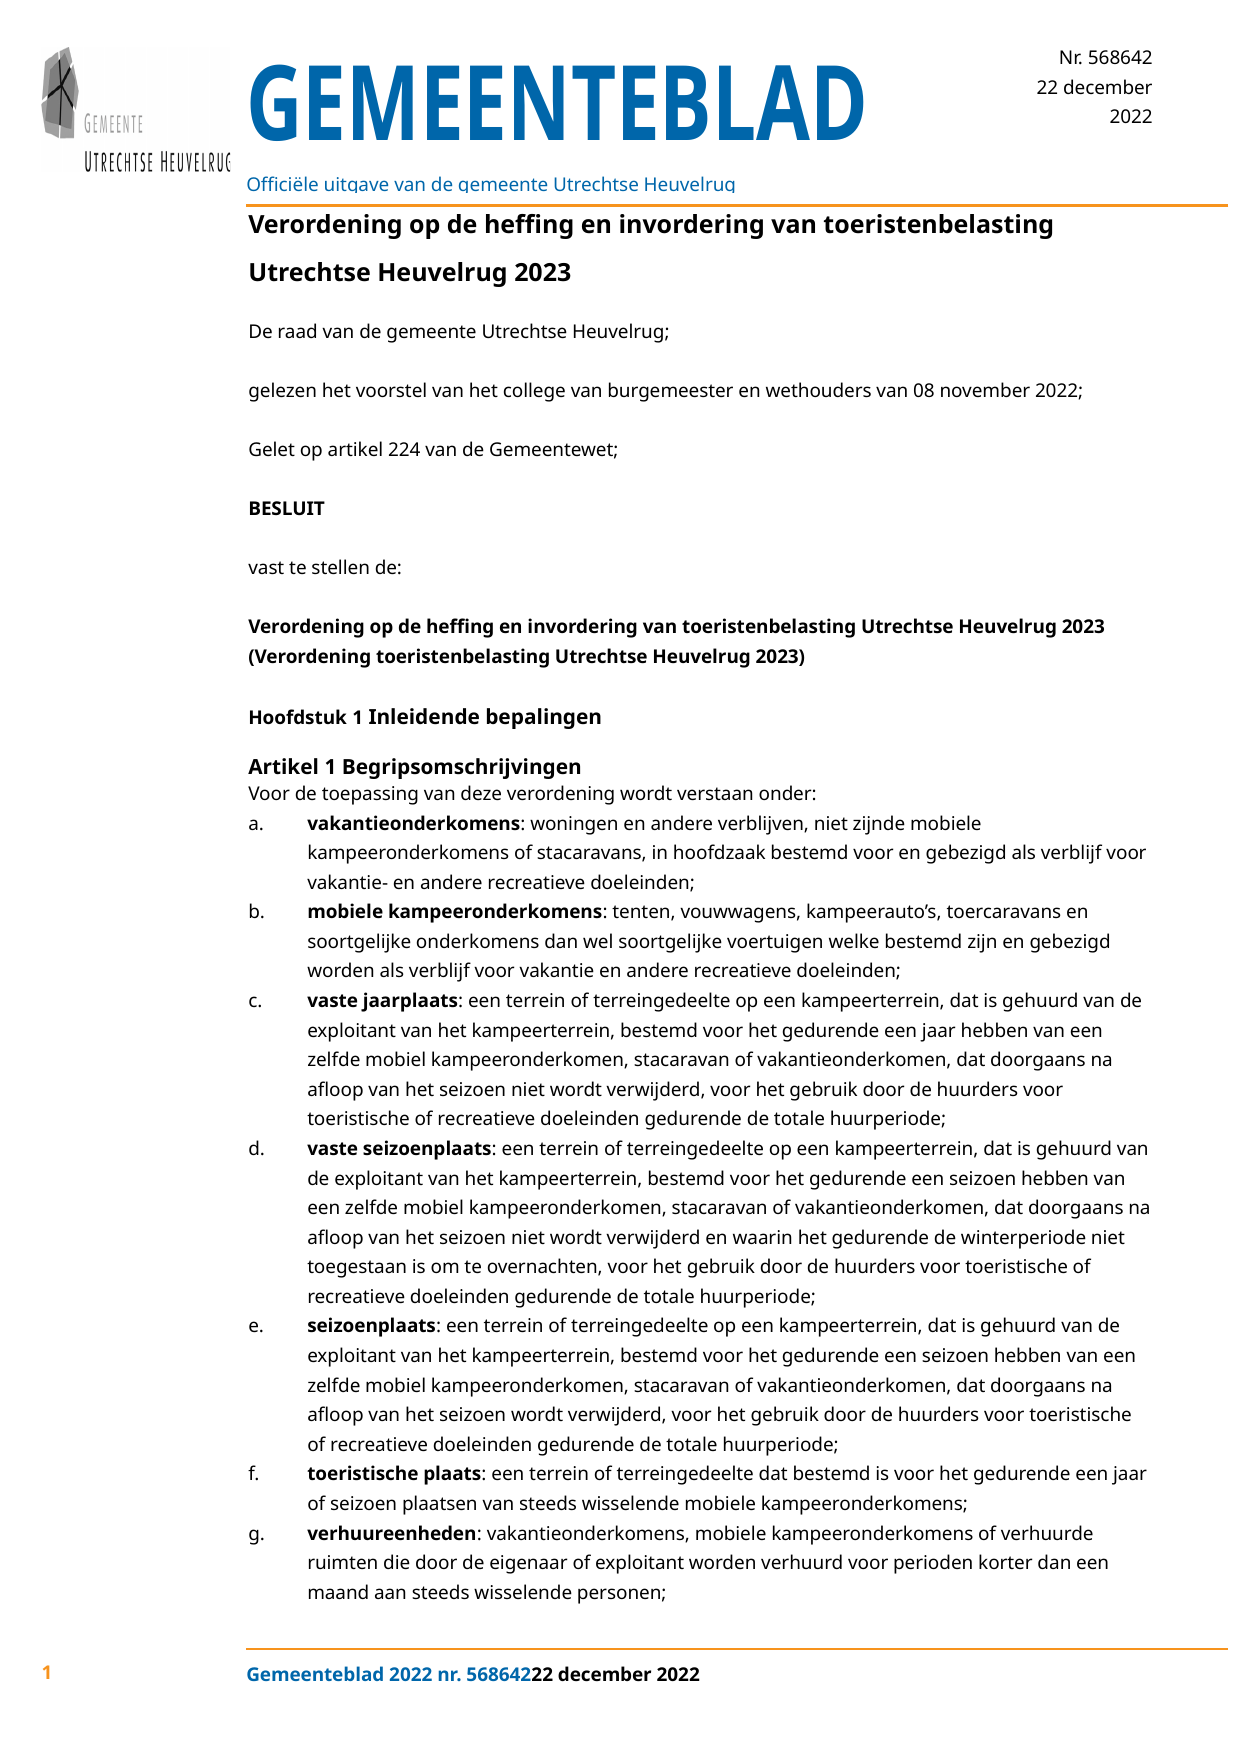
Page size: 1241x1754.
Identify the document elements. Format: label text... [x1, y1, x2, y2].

text Voor de toepassing van deze verordening wordt verstaan onder: [248, 780, 1152, 806]
text vast te stellen de: [248, 554, 1152, 580]
list seizoenplaats: een terrein of terreingedeelte op een kampeerterrein, dat is gehuurd van de exploitant van het kampeerterrein, bestemd voor het gedurende een seizoen hebben van een zelfde mobiel kampeeronderkomen, stacaravan of vakantieonderkomen, dat doorgaans na afloop van het seizoen wordt verwijderd, voor het gebruik door de huurders voor toeristische of recreatieve doeleinden gedurende de totale huurperiode; [248, 1313, 1152, 1457]
text Verordening op de heffing en invordering van toeristenbelasting Utrechtse Heuvelrug 2023 [248, 207, 1152, 288]
text Gelet op artikel 224 van de Gemeentewet; [248, 436, 1152, 462]
text gelezen het voorstel van het college van burgemeester en wethouders van 08 november 2022; [248, 377, 1152, 403]
text (Verordening toeristenbelasting Utrechtse Heuvelrug 2023) [248, 643, 1152, 669]
text Verordening op de heffing en invordering van toeristenbelasting Utrechtse Heuvelrug 2023 [248, 614, 1152, 639]
text BESLUIT [248, 495, 1152, 521]
list toeristische plaats: een terrein of terreingedeelte dat bestemd is voor het gedurende een jaar of seizoen plaatsen van steeds wisselende mobiele kampeeronderkomens; [248, 1461, 1152, 1516]
list mobiele kampeeronderkomens: tenten, vouwwagens, kampeerauto’s, toercaravans en soortgelijke onderkomens dan wel soortgelijke voertuigen welke bestemd zijn en gebezigd worden als verblijf voor vakantie en andere recreatieve doeleinden; [248, 898, 1152, 983]
text Artikel 1 Begripsomschrijvingen [248, 752, 1152, 780]
picture [41, 47, 231, 172]
text De raad van de gemeente Utrechtse Heuvelrug; [248, 318, 1152, 344]
list vakantieonderkomens: woningen en andere verblijven, niet zijnde mobiele kampeeronderkomens of stacaravans, in hoofdzaak bestemd voor en gebezigd als verblijf voor vakantie- en andere recreatieve doeleinden; [248, 810, 1152, 895]
list vaste jaarplaats: een terrein of terreingedeelte op een kampeerterrein, dat is gehuurd van de exploitant van het kampeerterrein, bestemd voor het gedurende een jaar hebben van een zelfde mobiel kampeeronderkomen, stacaravan of vakantieonderkomen, dat doorgaans na afloop van het seizoen niet wordt verwijderd, voor het gebruik door de huurders voor toeristische of recreatieve doeleinden gedurende de totale huurperiode; [248, 987, 1152, 1131]
list vaste seizoenplaats: een terrein of terreingedeelte op een kampeerterrein, dat is gehuurd van de exploitant van het kampeerterrein, bestemd voor het gedurende een seizoen hebben van een zelfde mobiel kampeeronderkomen, stacaravan of vakantieonderkomen, dat doorgaans na afloop van het seizoen niet wordt verwijderd en waarin het gedurende de winterperiode niet toegestaan is om te overnachten, voor het gebruik door de huurders voor toeristische of recreatieve doeleinden gedurende de totale huurperiode; [248, 1135, 1152, 1309]
text Hoofdstuk 1 Inleidende bepalingen [248, 702, 1152, 731]
list verhuureenheden: vakantieonderkomens, mobiele kampeeronderkomens of verhuurde ruimten die door de eigenaar of exploitant worden verhuurd voor perioden korter dan een maand aan steeds wisselende personen; [248, 1520, 1152, 1605]
